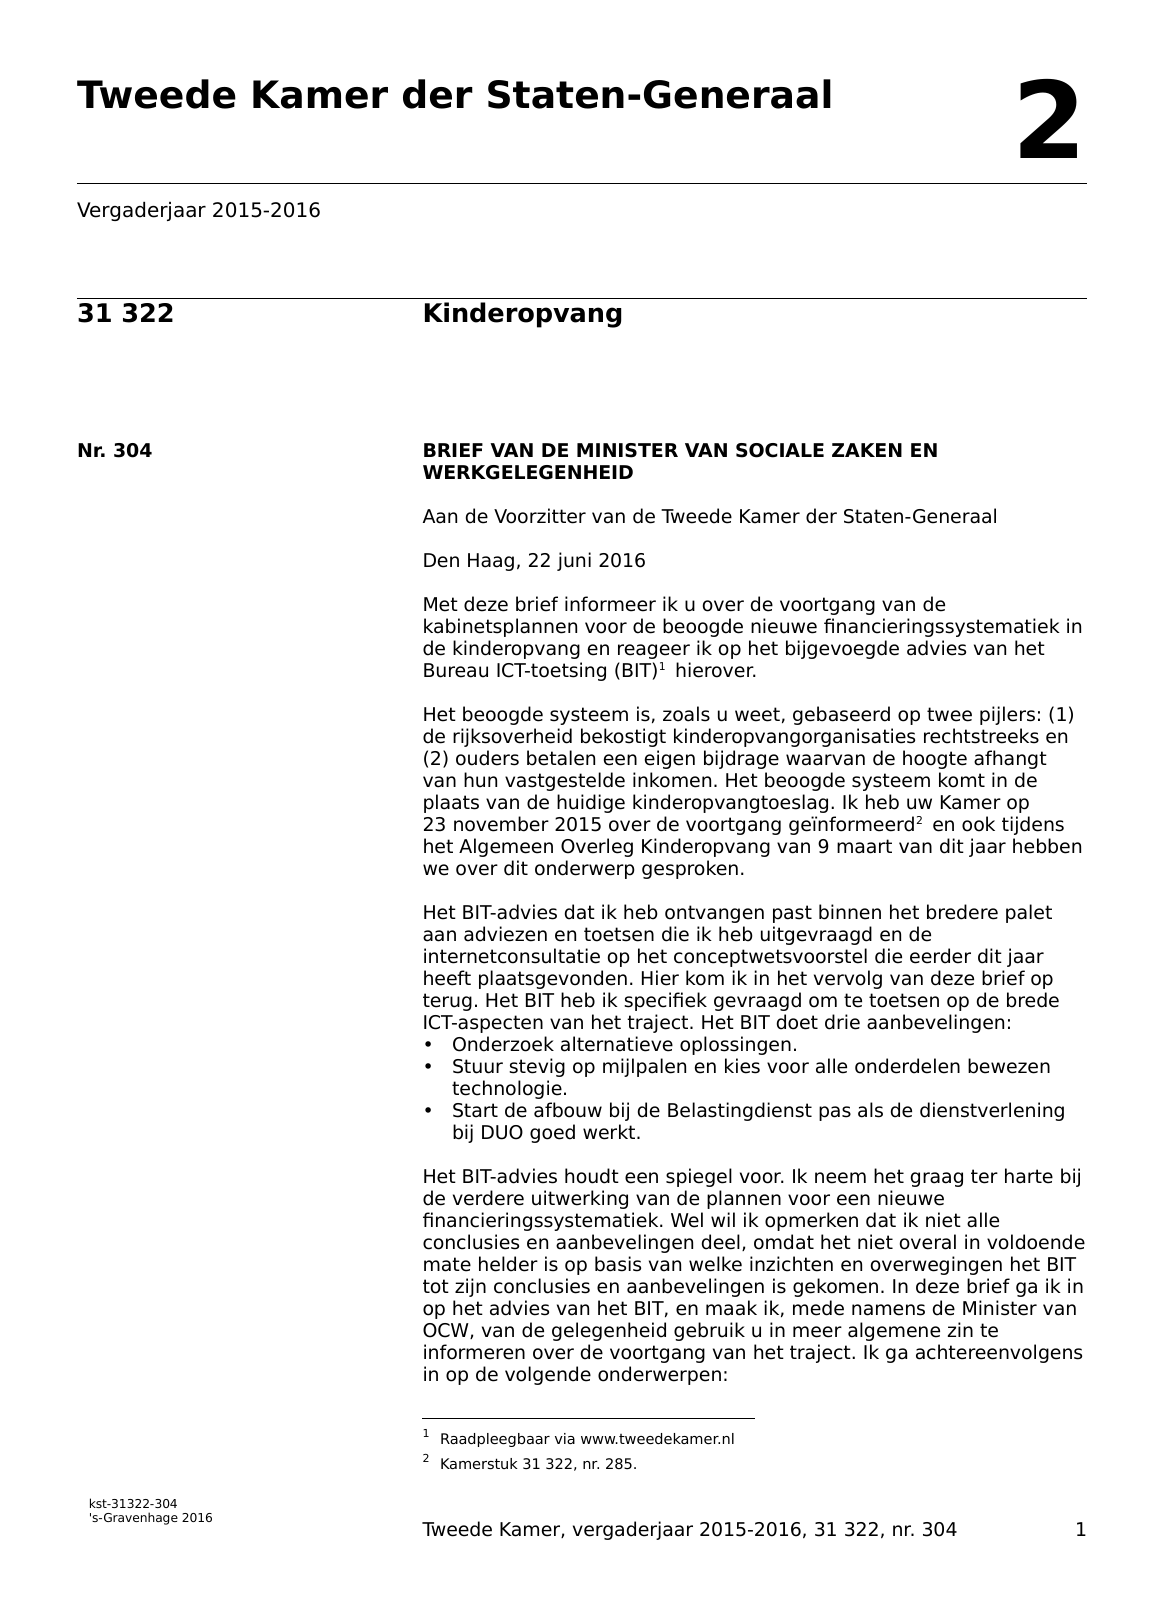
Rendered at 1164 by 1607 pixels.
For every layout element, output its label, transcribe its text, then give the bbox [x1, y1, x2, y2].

text Het BIT-advies dat ik heb ontvangen past binnen het bredere palet aan adviezen en toetsen die ik heb uitgevraagd en de internetconsultatie op het conceptwetsvoorstel die eerder dit jaar heeft plaatsgevonden. Hier kom ik in het vervolg van deze brief op terug. Het BIT heb ik specifiek gevraagd om te toetsen op de brede ICT-aspecten van het traject. Het BIT doet drie aanbevelingen: [422, 902, 1087, 1034]
text • Stuur stevig op mijlpalen en kies voor alle onderdelen bewezen technologie. [422, 1056, 1087, 1100]
table_header Tweede Kamer der Staten-Generaal [77, 59, 886, 183]
text Het BIT-advies houdt een spiegel voor. Ik neem het graag ter harte bij de verdere uitwerking van de plannen voor een nieuwe financieringssystematiek. Wel wil ik opmerken dat ik niet alle conclusies en aanbevelingen deel, omdat het niet overal in voldoende mate helder is op basis van welke inzichten en overwegingen het BIT tot zijn conclusies en aanbevelingen is gekomen. In deze brief ga ik in op het advies van het BIT, en maak ik, mede namens de Minister van OCW, van de gelegenheid gebruik u in meer algemene zin te informeren over de voortgang van het traject. Ik ga achtereenvolgens in op de volgende onderwerpen: [422, 1166, 1087, 1386]
text Den Haag, 22 juni 2016 [422, 550, 1087, 572]
text Kamerstuk 31 322, nr. 285. [422, 1452, 1087, 1474]
text Het beoogde systeem is, zoals u weet, gebaseerd op twee pijlers: (1) de rijksoverheid bekostigt kinderopvangorganisaties rechtstreeks en (2) ouders betalen een eigen bijdrage waarvan de hoogte afhangt van hun vastgestelde inkomen. Het beoogde systeem komt in de plaats van de huidige kinderopvangtoeslag. Ik heb uw Kamer op 23 november 2015 over de voortgang geïnformeerd en ook tijdens het Algemeen Overleg Kinderopvang van 9 maart van dit jaar hebben we over dit onderwerp gesproken. [422, 704, 1087, 880]
text Aan de Voorzitter van de Tweede Kamer der Staten-Generaal [422, 506, 1087, 528]
subtitle Nr. 304 BRIEF VAN DE MINISTER VAN SOCIALE ZAKEN EN WERKGELEGENHEID [77, 440, 1087, 484]
subtitle 31 322 Kinderopvang [77, 299, 1087, 329]
text Raadpleegbaar via www.tweedekamer.nl [422, 1427, 1087, 1449]
text • Start de afbouw bij de Belastingdienst pas als de dienstverlening bij DUO goed werkt. [422, 1100, 1087, 1144]
text Met deze brief informeer ik u over de voortgang van de kabinetsplannen voor de beoogde nieuwe financieringssystematiek in de kinderopvang en reageer ik op het bijgevoegde advies van het Bureau ICT-toetsing (BIT) hierover. [422, 594, 1087, 682]
text • Onderzoek alternatieve oplossingen. [422, 1034, 1087, 1056]
text 's-Gravenhage 2016 [88, 1511, 323, 1525]
table_cell Vergaderjaar 2015-2016 [77, 184, 1087, 298]
text kst-31322-304 [88, 1497, 323, 1511]
table_header 2 [886, 59, 1087, 183]
